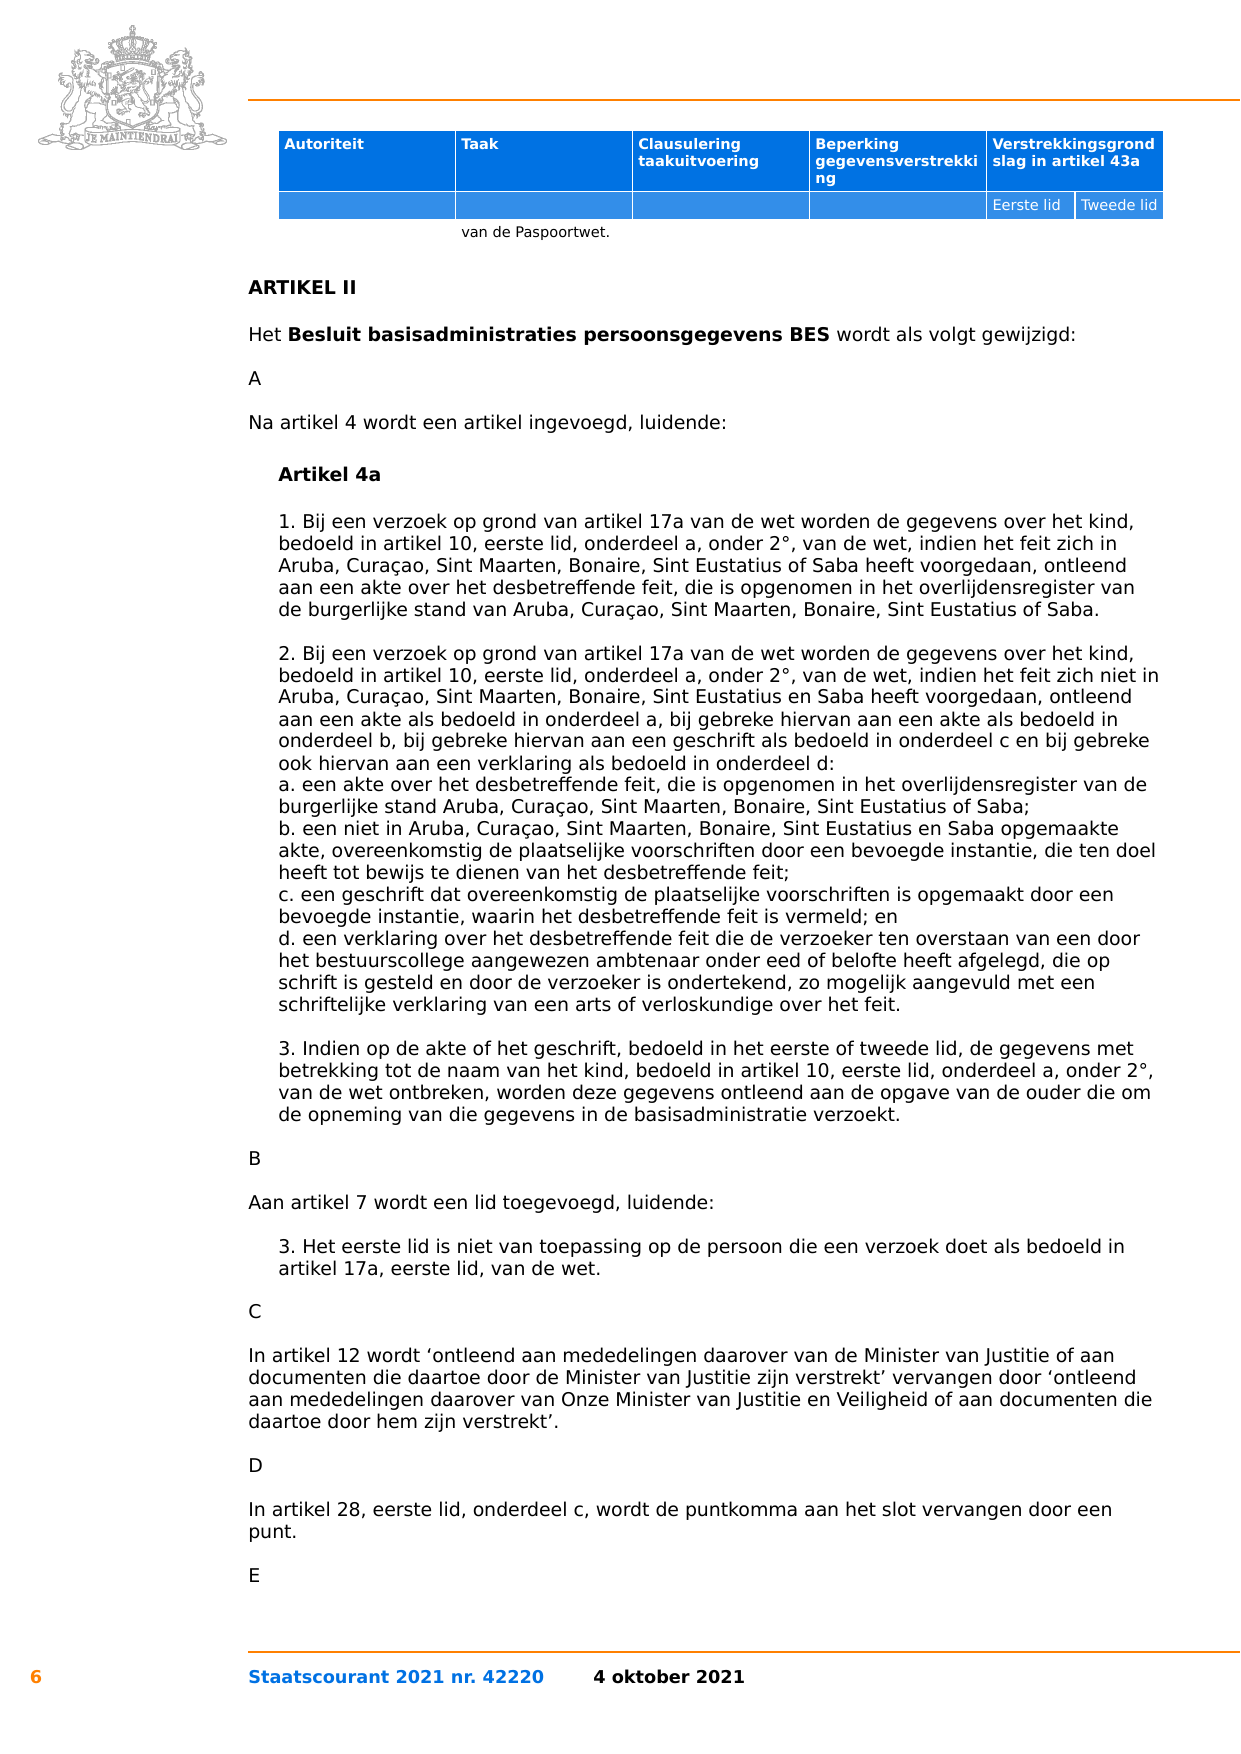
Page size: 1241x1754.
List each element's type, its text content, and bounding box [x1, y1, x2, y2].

table_cell [987, 220, 1074, 246]
text In artikel 28, eerste lid, onderdeel c, wordt de puntkomma aan het slot vervangen door een punt. [248, 1499, 1163, 1543]
text Aan artikel 7 wordt een lid toegevoegd, luidende: [248, 1192, 1163, 1214]
table_cell Eerste lid [987, 192, 1074, 219]
text A [248, 368, 1163, 390]
text a. een akte over het desbetreffende feit, die is opgenomen in het overlijdensregister van de burgerlijke stand Aruba, Curaçao, Sint Maarten, Bonaire, Sint Eustatius of Saba; [278, 774, 1163, 818]
subtitle ARTIKEL II [248, 277, 1163, 299]
text b. een niet in Aruba, Curaçao, Sint Maarten, Bonaire, Sint Eustatius en Saba opgemaakte akte, overeenkomstig de plaatselijke voorschriften door een bevoegde instantie, die ten doel heeft tot bewijs te dienen van het desbetreffende feit; [278, 818, 1163, 884]
table_header Taak [456, 131, 632, 191]
table_header Autoriteit [279, 131, 455, 191]
table_header Verstrekkingsgrondslag in artikel 43a [987, 131, 1163, 191]
text d. een verklaring over het desbetreffende feit die de verzoeker ten overstaan van een door het bestuurscollege aangewezen ambtenaar onder eed of belofte heeft afgelegd, die op schrift is gesteld en door de verzoeker is ondertekend, zo mogelijk aangevuld met een schriftelijke verklaring van een arts of verloskundige over het feit. [278, 928, 1163, 1016]
text D [248, 1455, 1163, 1477]
text In artikel 12 wordt ‘ontleend aan mededelingen daarover van de Minister van Justitie of aan documenten die daartoe door de Minister van Justitie zijn verstrekt’ vervangen door ‘ontleend aan mededelingen daarover van Onze Minister van Justitie en Veiligheid of aan documenten die daartoe door hem zijn verstrekt’. [248, 1345, 1163, 1433]
table_cell van de Paspoortwet. [456, 220, 632, 246]
table_cell [810, 220, 986, 246]
text C [248, 1301, 1163, 1323]
table_header Clausulering taakuitvoering [633, 131, 809, 191]
table_cell [1076, 220, 1163, 246]
text E [248, 1565, 1163, 1587]
text c. een geschrift dat overeenkomstig de plaatselijke voorschriften is opgemaakt door een bevoegde instantie, waarin het desbetreffende feit is vermeld; en [278, 884, 1163, 928]
table_cell [279, 192, 455, 219]
table_cell [456, 192, 632, 219]
subtitle Artikel 4a [278, 464, 1163, 486]
text 3. Het eerste lid is niet van toepassing op de persoon die een verzoek doet als bedoeld in artikel 17a, eerste lid, van de wet. [278, 1236, 1163, 1279]
table_cell [633, 192, 809, 219]
text 3. Indien op de akte of het geschrift, bedoeld in het eerste of tweede lid, de gegevens met betrekking tot de naam van het kind, bedoeld in artikel 10, eerste lid, onderdeel a, onder 2°, van de wet ontbreken, worden deze gegevens ontleend aan de opgave van de ouder die om de opneming van die gegevens in de basisadministratie verzoekt. [278, 1038, 1163, 1126]
picture [38, 25, 227, 150]
text B [248, 1148, 1163, 1170]
table_header Beperking gegevensverstrekking [810, 131, 986, 191]
text 1. Bij een verzoek op grond van artikel 17a van de wet worden de gegevens over het kind, bedoeld in artikel 10, eerste lid, onderdeel a, onder 2°, van de wet, indien het feit zich in Aruba, Curaçao, Sint Maarten, Bonaire, Sint Eustatius of Saba heeft voorgedaan, ontleend aan een akte over het desbetreffende feit, die is opgenomen in het overlijdensregister van de burgerlijke stand van Aruba, Curaçao, Sint Maarten, Bonaire, Sint Eustatius of Saba. [278, 511, 1163, 621]
table_cell Tweede lid [1076, 192, 1163, 219]
table_cell [810, 192, 986, 219]
text Na artikel 4 wordt een artikel ingevoegd, luidende: [248, 412, 1163, 434]
text Het Besluit basisadministraties persoonsgegevens BES wordt als volgt gewijzigd: [248, 324, 1163, 346]
text 2. Bij een verzoek op grond van artikel 17a van de wet worden de gegevens over het kind, bedoeld in artikel 10, eerste lid, onderdeel a, onder 2°, van de wet, indien het feit zich niet in Aruba, Curaçao, Sint Maarten, Bonaire, Sint Eustatius en Saba heeft voorgedaan, ontleend aan een akte als bedoeld in onderdeel a, bij gebreke hiervan aan een akte als bedoeld in onderdeel b, bij gebreke hiervan aan een geschrift als bedoeld in onderdeel c en bij gebreke ook hiervan aan een verklaring als bedoeld in onderdeel d: [278, 642, 1163, 774]
table_cell [279, 220, 455, 246]
